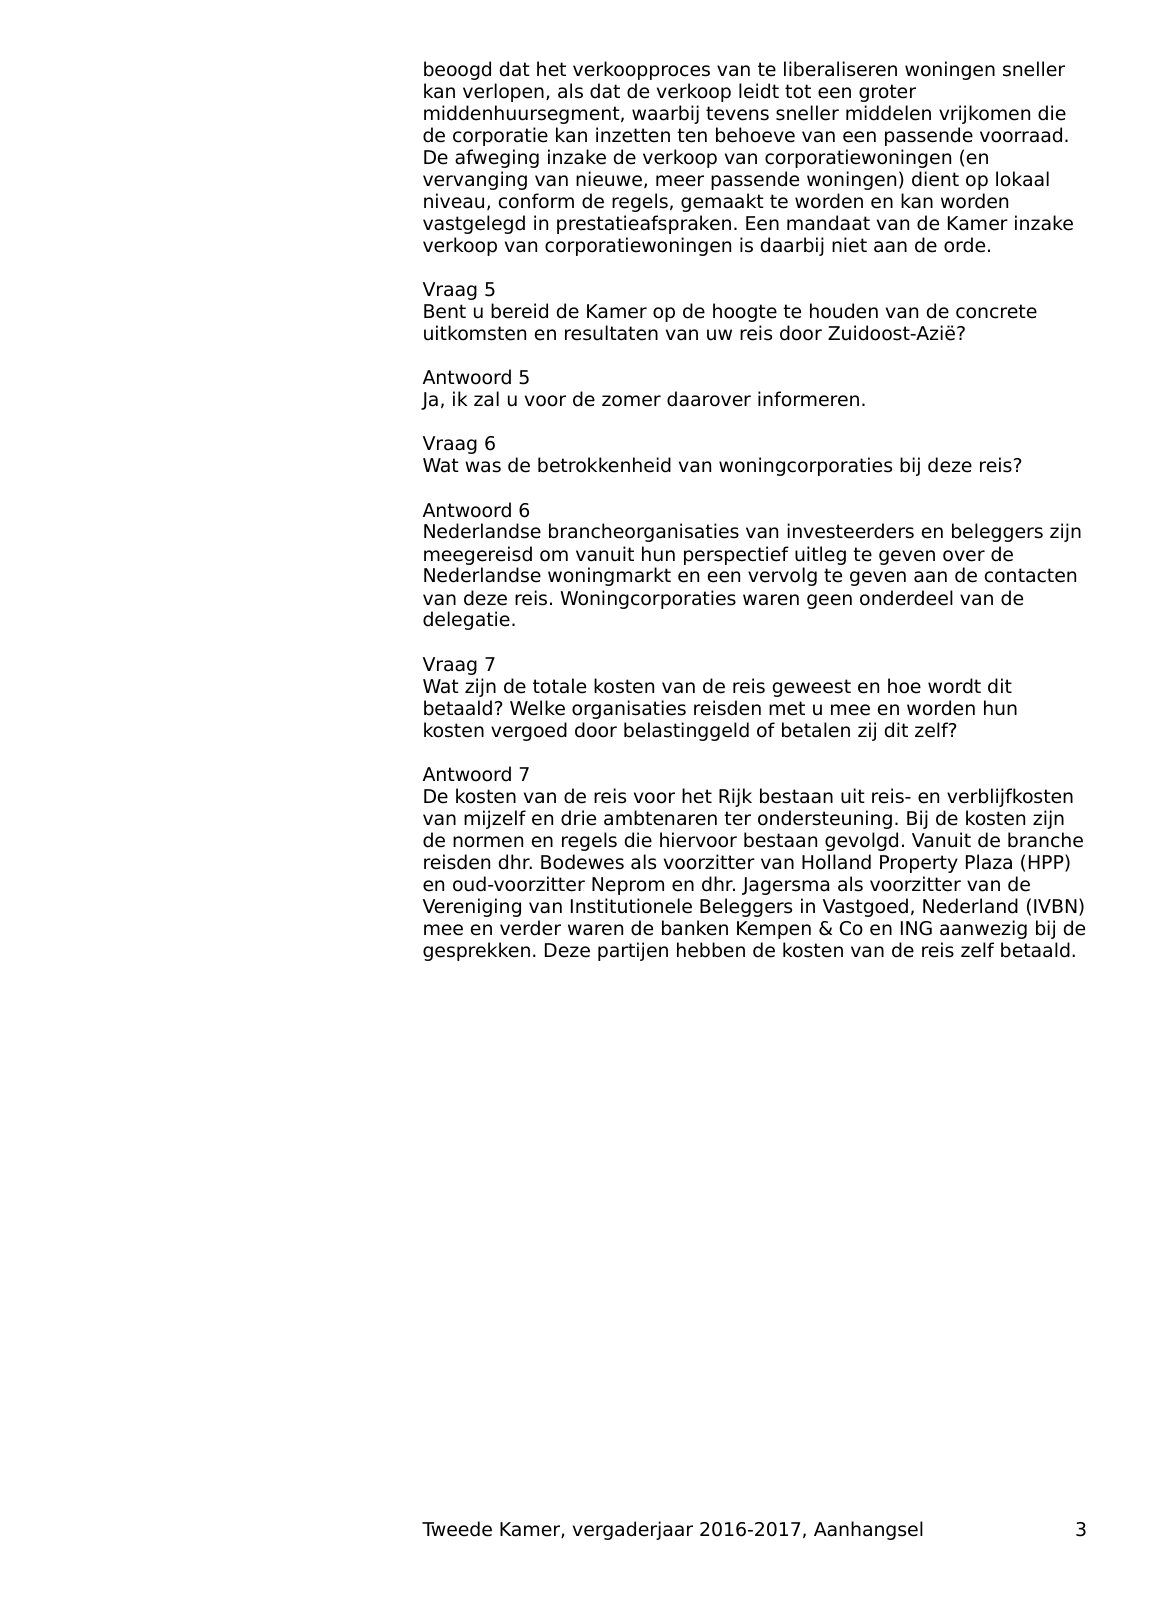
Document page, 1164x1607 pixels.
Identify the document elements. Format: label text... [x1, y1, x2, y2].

text Nederlandse brancheorganisaties van investeerders en beleggers zijn meegereisd om vanuit hun perspectief uitleg te geven over de Nederlandse woningmarkt en een vervolg te geven aan de contacten van deze reis. Woningcorporaties waren geen onderdeel van de delegatie. [422, 521, 1087, 631]
text Ja, ik zal u voor de zomer daarover informeren. [422, 389, 1087, 411]
text Antwoord 5 [422, 367, 1087, 389]
text Vraag 6 [422, 433, 1087, 455]
text beoogd dat het verkoopproces van te liberaliseren woningen sneller kan verlopen, als dat de verkoop leidt tot een groter middenhuursegment, waarbij tevens sneller middelen vrijkomen die de corporatie kan inzetten ten behoeve van een passende voorraad. [422, 59, 1087, 147]
text Vraag 7 [422, 653, 1087, 676]
text De kosten van de reis voor het Rijk bestaan uit reis- en verblijfkosten van mijzelf en drie ambtenaren ter ondersteuning. Bij de kosten zijn de normen en regels die hiervoor bestaan gevolgd. Vanuit de branche reisden dhr. Bodewes als voorzitter van Holland Property Plaza (HPP) en oud-voorzitter Neprom en dhr. Jagersma als voorzitter van de Vereniging van Institutionele Beleggers in Vastgoed, Nederland (IVBN) mee en verder waren de banken Kempen & Co en ING aanwezig bij de gesprekken. Deze partijen hebben de kosten van de reis zelf betaald. [422, 786, 1087, 961]
text Vraag 5 [422, 279, 1087, 301]
text Wat was de betrokkenheid van woningcorporaties bij deze reis? [422, 455, 1087, 477]
text Antwoord 6 [422, 499, 1087, 521]
text Antwoord 7 [422, 764, 1087, 786]
text Wat zijn de totale kosten van de reis geweest en hoe wordt dit betaald? Welke organisaties reisden met u mee en worden hun kosten vergoed door belastinggeld of betalen zij dit zelf? [422, 676, 1087, 741]
text Bent u bereid de Kamer op de hoogte te houden van de concrete uitkomsten en resultaten van uw reis door Zuidoost-Azië? [422, 301, 1087, 345]
text De afweging inzake de verkoop van corporatiewoningen (en vervanging van nieuwe, meer passende woningen) dient op lokaal niveau, conform de regels, gemaakt te worden en kan worden vastgelegd in prestatieafspraken. Een mandaat van de Kamer inzake verkoop van corporatiewoningen is daarbij niet aan de orde. [422, 147, 1087, 257]
